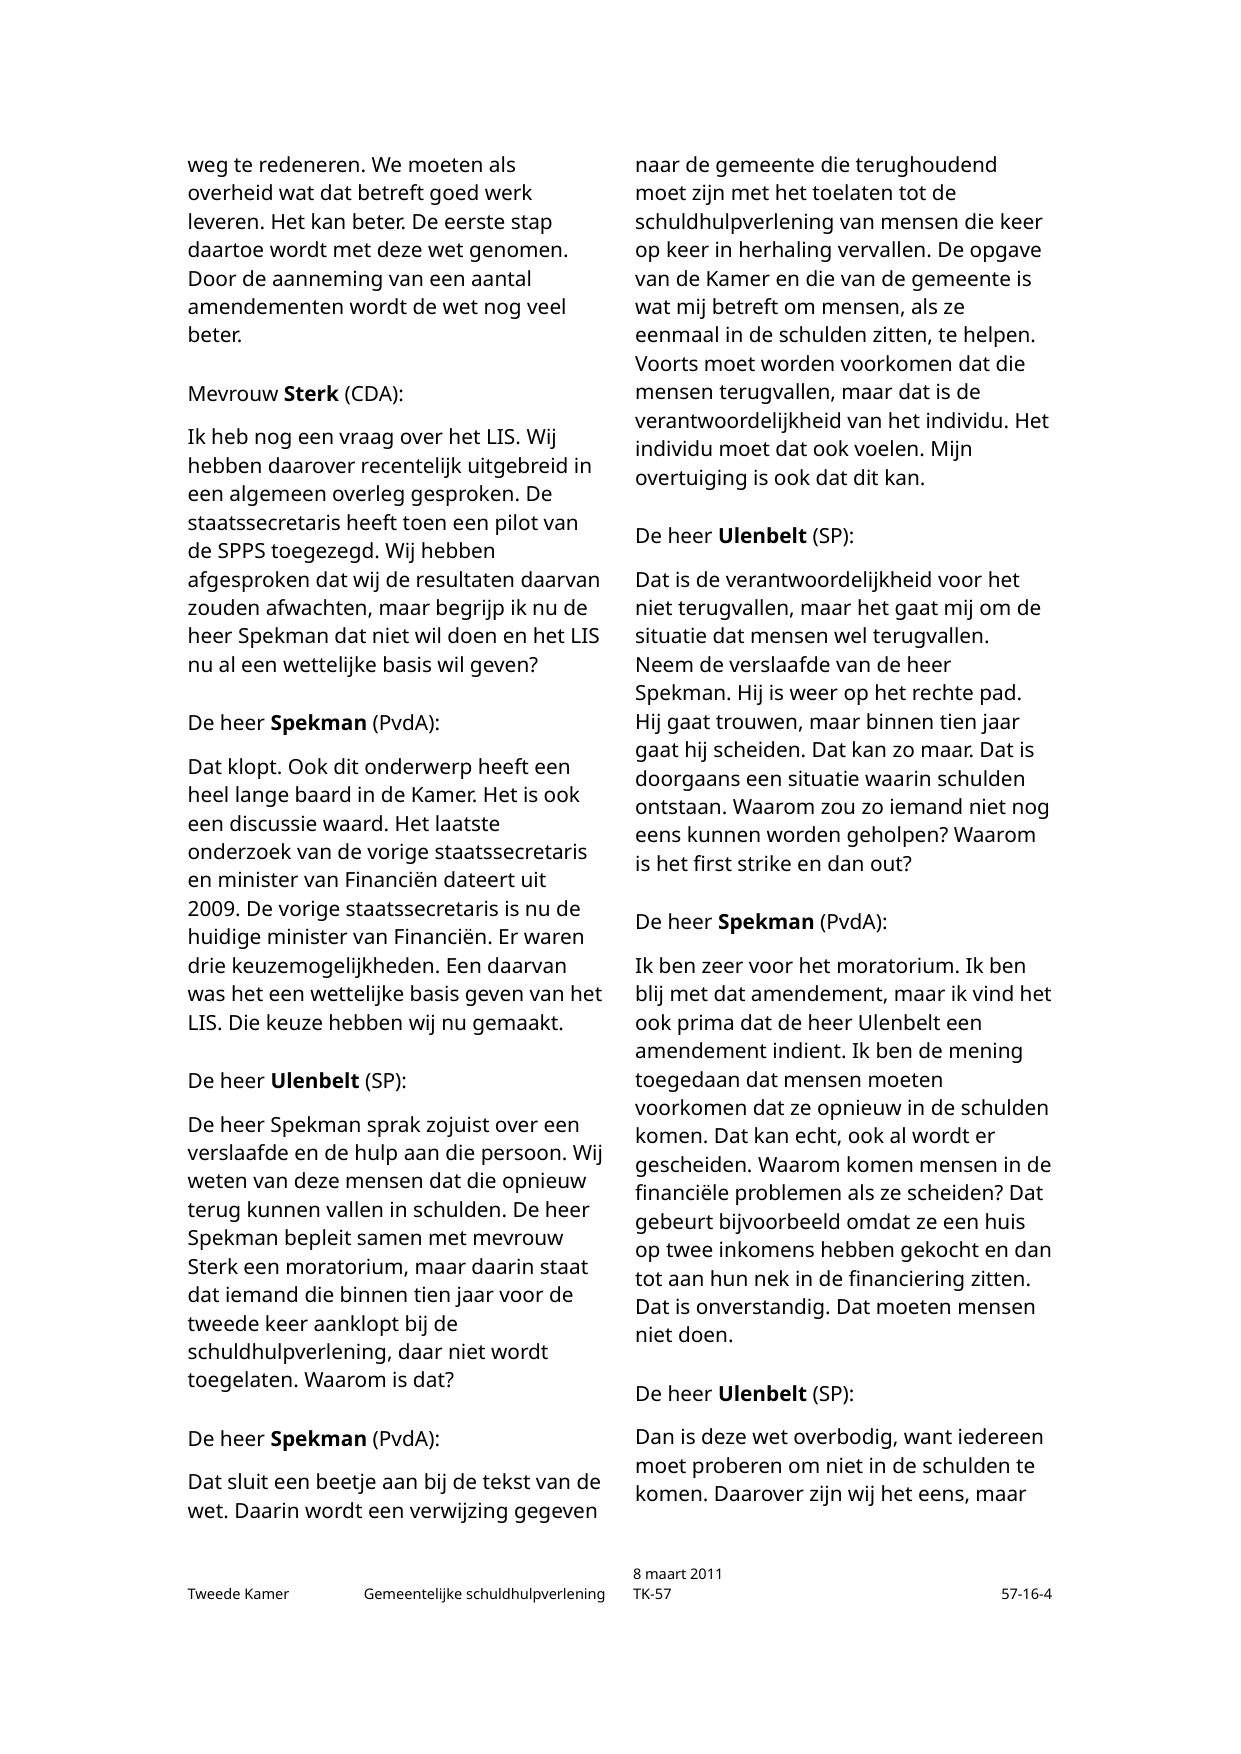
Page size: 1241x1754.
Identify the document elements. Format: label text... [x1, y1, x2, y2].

text De heer Spekman (PvdA): [635, 907, 1053, 936]
text Ik ben zeer voor het moratorium. Ik ben blij met dat amendement, maar ik vind het ook prima dat de heer Ulenbelt een amendement indient. Ik ben de mening toegedaan dat mensen moeten voorkomen dat ze opnieuw in de schulden komen. Dat kan echt, ook al wordt er gescheiden. Waarom komen mensen in de financiële problemen als ze scheiden? Dat gebeurt bijvoorbeeld omdat ze een huis op twee inkomens hebben gekocht en dan tot aan hun nek in de financiering zitten. Dat is onverstandig. Dat moeten mensen niet doen. [635, 951, 1053, 1349]
text Mevrouw Sterk (CDA): [187, 379, 605, 407]
text naar de gemeente die terughoudend moet zijn met het toelaten tot de schuldhulpverlening van mensen die keer op keer in herhaling vervallen. De opgave van de Kamer en die van de gemeente is wat mij betreft om mensen, als ze eenmaal in de schulden zitten, te helpen. Voorts moet worden voorkomen dat die mensen terugvallen, maar dat is de verantwoordelijkheid van het individu. Het individu moet dat ook voelen. Mijn overtuiging is ook dat dit kan. [635, 150, 1053, 491]
text De heer Ulenbelt (SP): [635, 521, 1053, 550]
text Dat klopt. Ook dit onderwerp heeft een heel lange baard in de Kamer. Het is ook een discussie waard. Het laatste onderzoek van de vorige staatssecretaris en minister van Financiën dateert uit 2009. De vorige staatssecretaris is nu de huidige minister van Financiën. Er waren drie keuzemogelijkheden. Een daarvan was het een wettelijke basis geven van het LIS. Die keuze hebben wij nu gemaakt. [187, 752, 605, 1036]
text weg te redeneren. We moeten als overheid wat dat betreft goed werk leveren. Het kan beter. De eerste stap daartoe wordt met deze wet genomen. Door de aanneming van een aantal amendementen wordt de wet nog veel beter. [187, 150, 605, 349]
text De heer Ulenbelt (SP): [187, 1066, 605, 1095]
text De heer Spekman sprak zojuist over een verslaafde en de hulp aan die persoon. Wij weten van deze mensen dat die opnieuw terug kunnen vallen in schulden. De heer Spekman bepleit samen met mevrouw Sterk een moratorium, maar daarin staat dat iemand die binnen tien jaar voor de tweede keer aanklopt bij de schuldhulpverlening, daar niet wordt toegelaten. Waarom is dat? [187, 1110, 605, 1394]
text Ik heb nog een vraag over het LIS. Wij hebben daarover recentelijk uitgebreid in een algemeen overleg gesproken. De staatssecretaris heeft toen een pilot van de SPPS toegezegd. Wij hebben afgesproken dat wij de resultaten daarvan zouden afwachten, maar begrijp ik nu de heer Spekman dat niet wil doen en het LIS nu al een wettelijke basis wil geven? [187, 422, 605, 678]
text De heer Spekman (PvdA): [187, 1424, 605, 1452]
text De heer Spekman (PvdA): [187, 708, 605, 737]
text Dat is de verantwoordelijkheid voor het niet terugvallen, maar het gaat mij om de situatie dat mensen wel terugvallen. Neem de verslaafde van de heer Spekman. Hij is weer op het rechte pad. Hij gaat trouwen, maar binnen tien jaar gaat hij scheiden. Dat kan zo maar. Dat is doorgaans een situatie waarin schulden ontstaan. Waarom zou zo iemand niet nog eens kunnen worden geholpen? Waarom is het first strike en dan out? [635, 565, 1053, 877]
text De heer Ulenbelt (SP): [635, 1379, 1053, 1407]
text Dat sluit een beetje aan bij de tekst van de wet. Daarin wordt een verwijzing gegeven [187, 1467, 605, 1524]
text Dan is deze wet overbodig, want iedereen moet proberen om niet in de schulden te komen. Daarover zijn wij het eens, maar [635, 1422, 1053, 1508]
